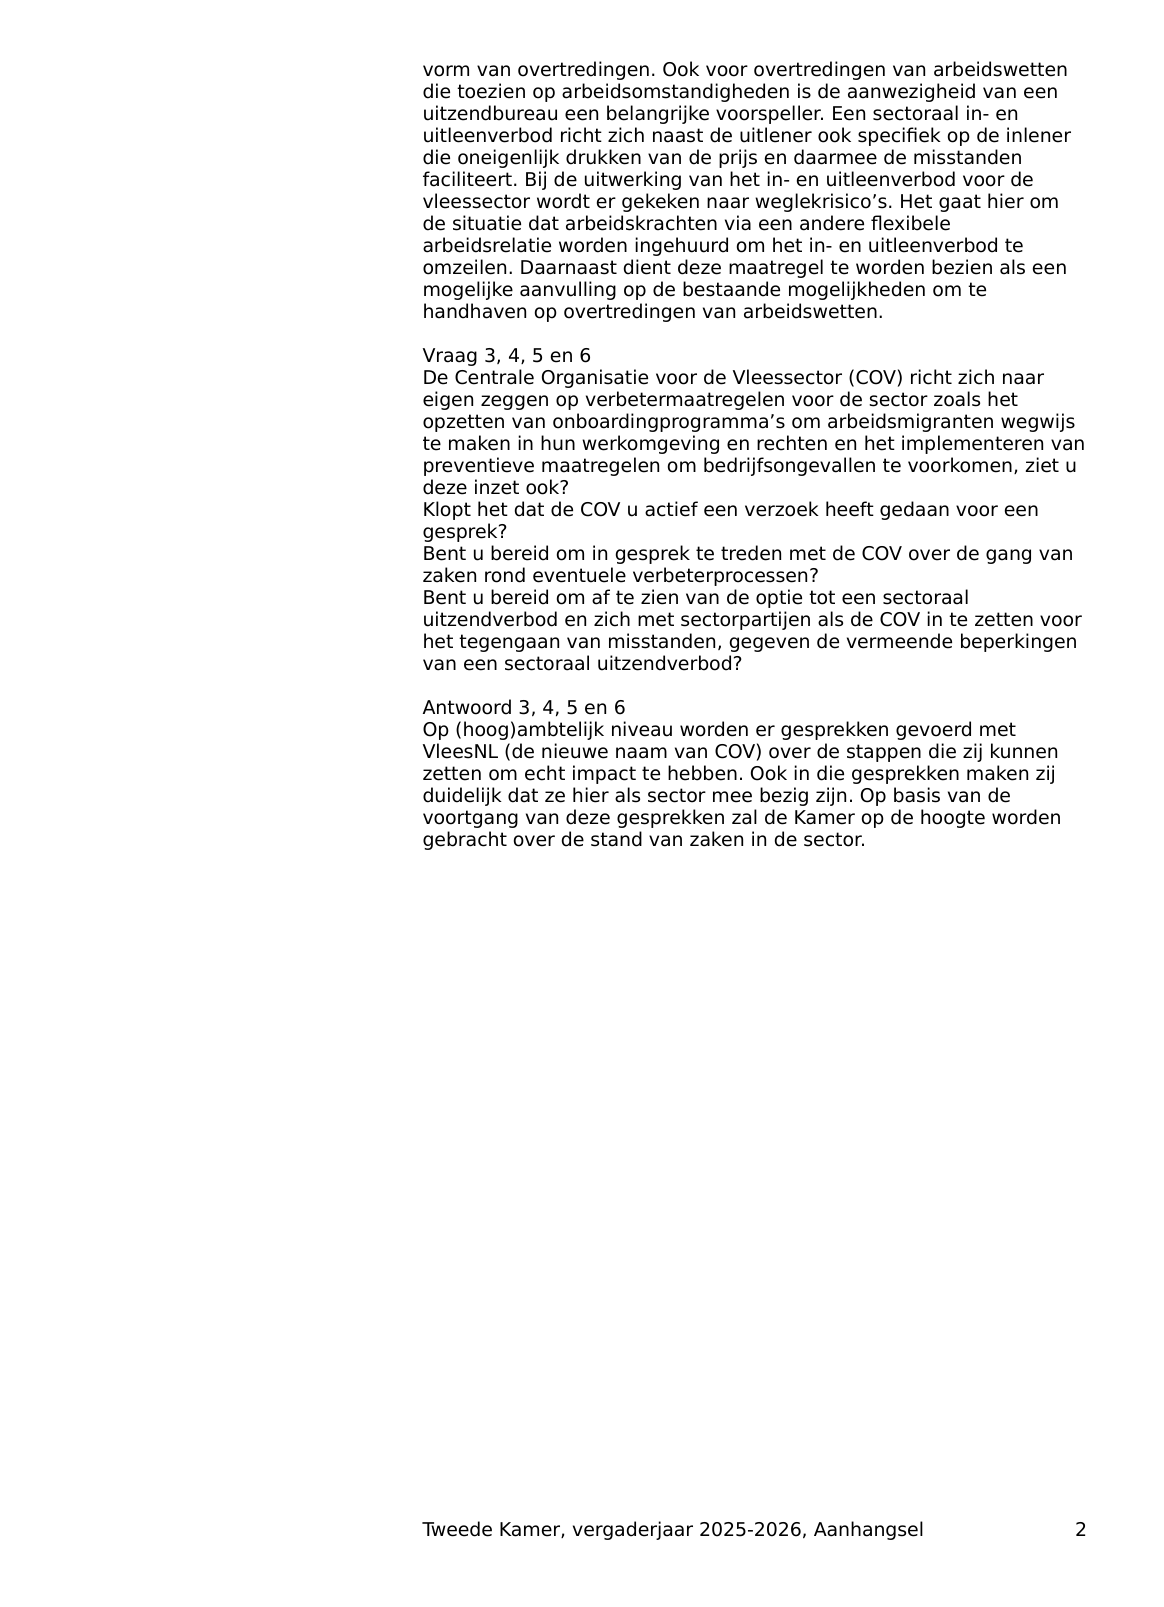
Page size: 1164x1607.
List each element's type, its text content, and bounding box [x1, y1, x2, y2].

text De Centrale Organisatie voor de Vleessector (COV) richt zich naar eigen zeggen op verbetermaatregelen voor de sector zoals het opzetten van onboardingprogramma’s om arbeidsmigranten wegwijs te maken in hun werkomgeving en rechten en het implementeren van preventieve maatregelen om bedrijfsongevallen te voorkomen, ziet u deze inzet ook? [422, 367, 1087, 499]
text Klopt het dat de COV u actief een verzoek heeft gedaan voor een gesprek? [422, 499, 1087, 543]
text Bent u bereid om in gesprek te treden met de COV over de gang van zaken rond eventuele verbeterprocessen? [422, 543, 1087, 587]
text Antwoord 3, 4, 5 en 6 [422, 697, 1087, 719]
text Bent u bereid om af te zien van de optie tot een sectoraal uitzendverbod en zich met sectorpartijen als de COV in te zetten voor het tegengaan van misstanden, gegeven de vermeende beperkingen van een sectoraal uitzendverbod? [422, 587, 1087, 675]
text vorm van overtredingen. Ook voor overtredingen van arbeidswetten die toezien op arbeidsomstandigheden is de aanwezigheid van een uitzendbureau een belangrijke voorspeller. Een sectoraal in- en uitleenverbod richt zich naast de uitlener ook specifiek op de inlener die oneigenlijk drukken van de prijs en daarmee de misstanden faciliteert. Bij de uitwerking van het in- en uitleenverbod voor de vleessector wordt er gekeken naar weglekrisico’s. Het gaat hier om de situatie dat arbeidskrachten via een andere flexibele arbeidsrelatie worden ingehuurd om het in- en uitleenverbod te omzeilen. Daarnaast dient deze maatregel te worden bezien als een mogelijke aanvulling op de bestaande mogelijkheden om te handhaven op overtredingen van arbeidswetten. [422, 59, 1087, 323]
text Op (hoog)ambtelijk niveau worden er gesprekken gevoerd met VleesNL (de nieuwe naam van COV) over de stappen die zij kunnen zetten om echt impact te hebben. Ook in die gesprekken maken zij duidelijk dat ze hier als sector mee bezig zijn. Op basis van de voortgang van deze gesprekken zal de Kamer op de hoogte worden gebracht over de stand van zaken in de sector. [422, 719, 1087, 851]
text Vraag 3, 4, 5 en 6 [422, 345, 1087, 367]
